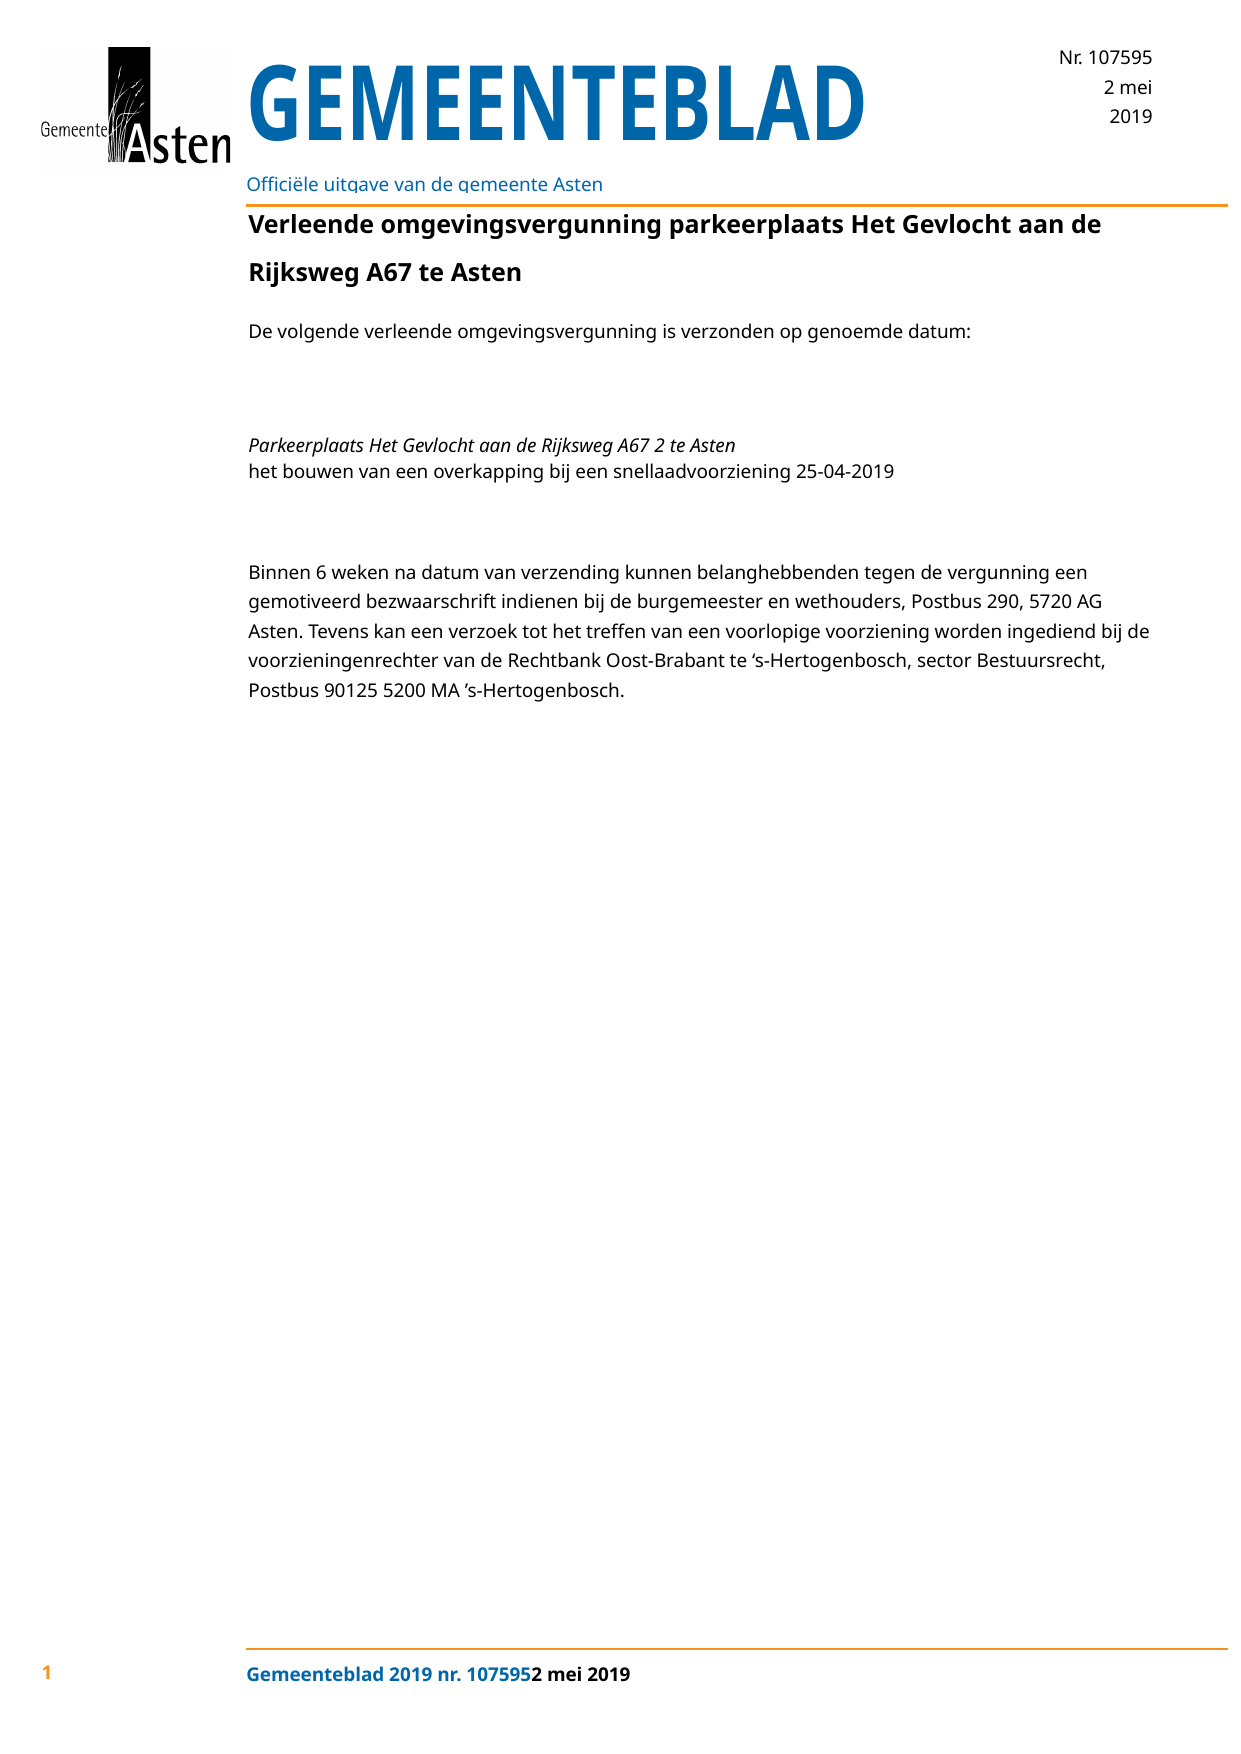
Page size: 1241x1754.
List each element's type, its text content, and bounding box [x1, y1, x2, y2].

text Parkeerplaats Het Gevlocht aan de Rijksweg A67 2 te Asten [248, 432, 1152, 458]
text De volgende verleende omgevingsvergunning is verzonden op genoemde datum: [248, 318, 1152, 344]
text Binnen 6 weken na datum van verzending kunnen belanghebbenden tegen de vergunning een gemotiveerd bezwaarschrift indienen bij de burgemeester en wethouders, Postbus 290, 5720 AG Asten. Tevens kan een verzoek tot het treffen van een voorlopige voorziening worden ingediend bij de voorzieningenrechter van de Rechtbank Oost-Brabant te ‘s-Hertogenbosch, sector Bestuursrecht, Postbus 90125 5200 MA ’s-Hertogenbosch. [248, 559, 1152, 703]
picture [41, 47, 231, 172]
text Verleende omgevingsvergunning parkeerplaats Het Gevlocht aan de Rijksweg A67 te Asten [248, 207, 1152, 288]
text het bouwen van een overkapping bij een snellaadvoorziening 25-04-2019 [248, 458, 1152, 484]
